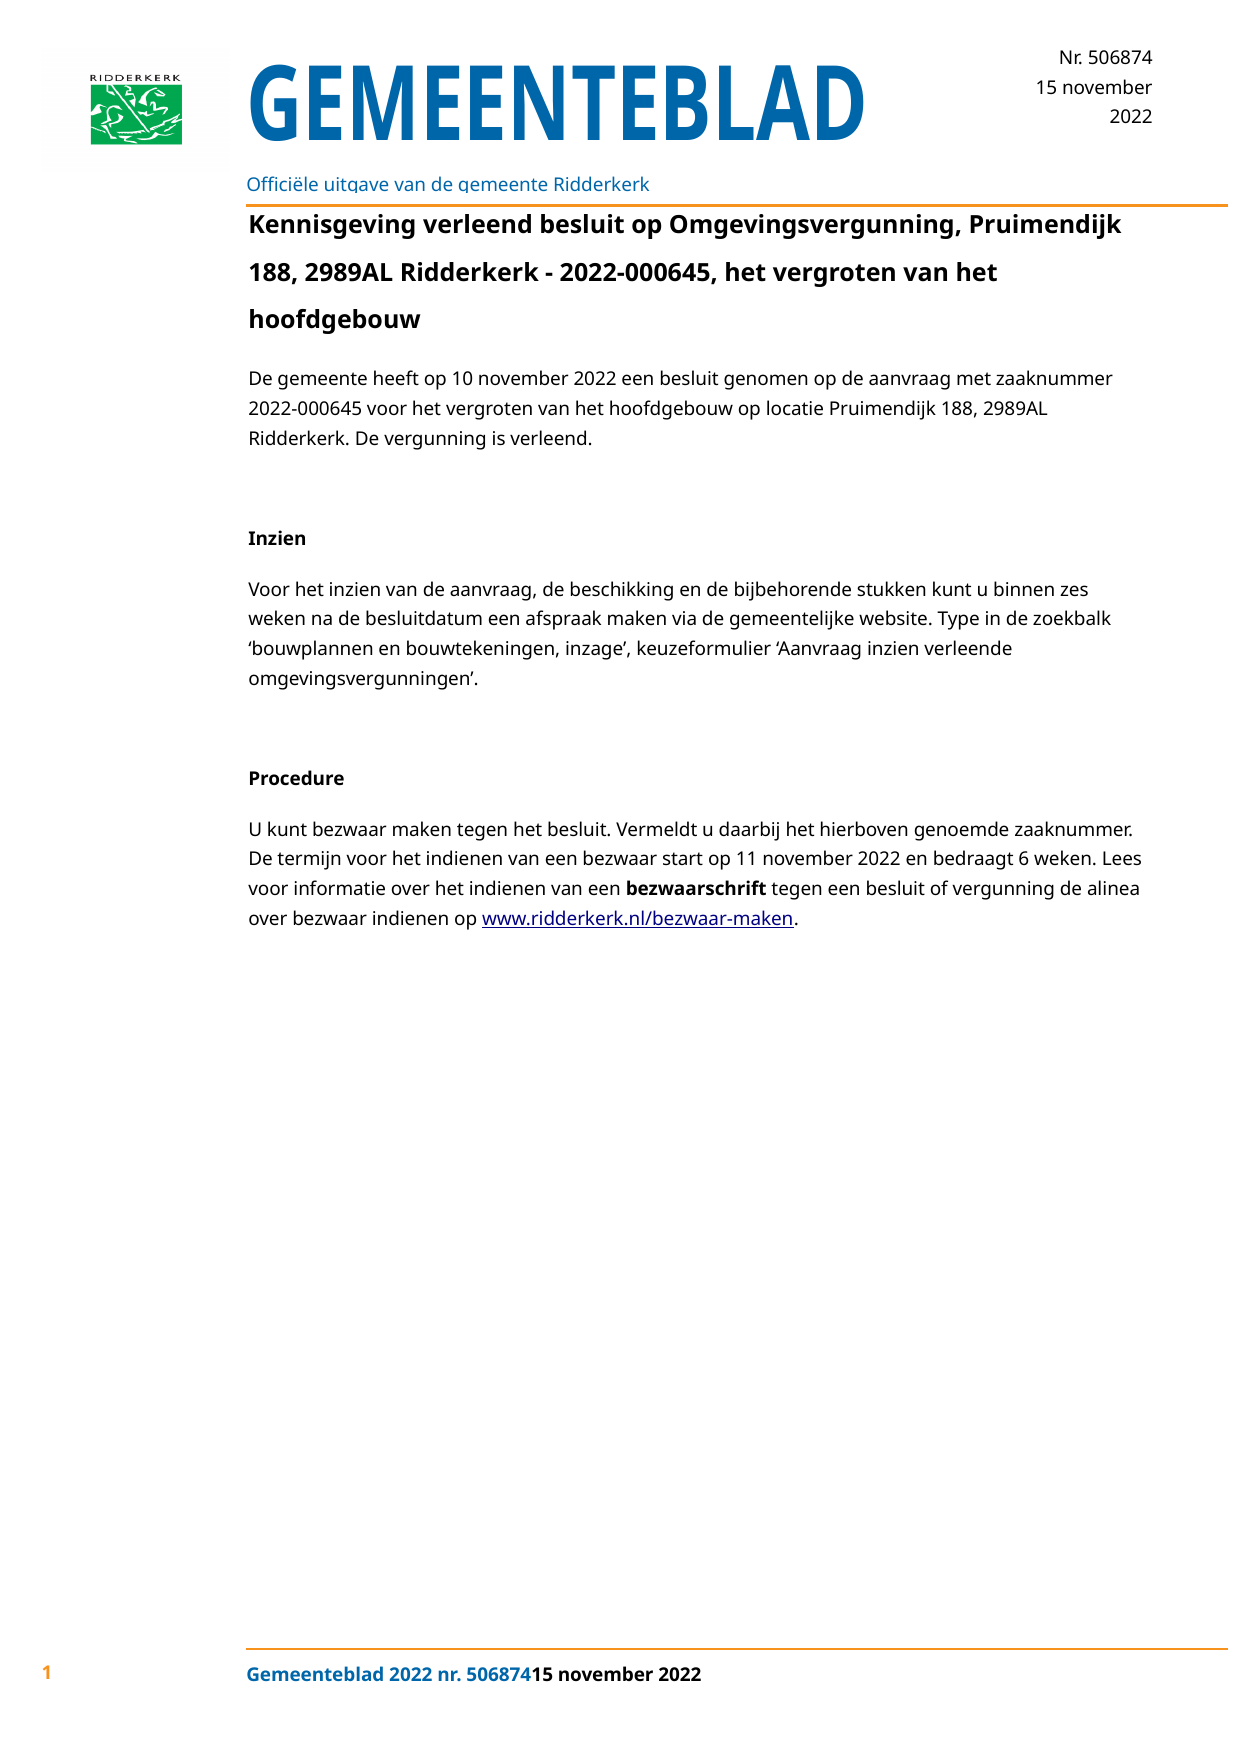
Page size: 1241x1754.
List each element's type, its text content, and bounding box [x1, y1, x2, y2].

text Kennisgeving verleend besluit op Omgevingsvergunning, Pruimendijk 188, 2989AL Ridderkerk - 2022-000645, het vergroten van het hoofdgebouw [248, 207, 1152, 336]
text Inzien [248, 526, 1152, 551]
picture [41, 47, 231, 172]
text Procedure [248, 766, 1152, 791]
text Voor het inzien van de aanvraag, de beschikking en de bijbehorende stukken kunt u binnen zes weken na de besluitdatum een afspraak maken via de gemeentelijke website. Type in de zoekbalk ‘bouwplannen en bouwtekeningen, inzage’, keuzeformulier ‘Aanvraag inzien verleende omgevingsvergunningen’. [248, 576, 1152, 690]
text De gemeente heeft op 10 november 2022 een besluit genomen op de aanvraag met zaaknummer 2022-000645 voor het vergroten van het hoofdgebouw op locatie Pruimendijk 188, 2989AL Ridderkerk. De vergunning is verleend. [248, 366, 1152, 450]
text U kunt bezwaar maken tegen het besluit. Vermeldt u daarbij het hierboven genoemde zaaknummer. De termijn voor het indienen van een bezwaar start op 11 november 2022 en bedraagt 6 weken. Lees voor informatie over het indienen van een bezwaarschrift tegen een besluit of vergunning de alinea over bezwaar indienen op www.ridderkerk.nl/bezwaar-maken. [248, 816, 1152, 930]
